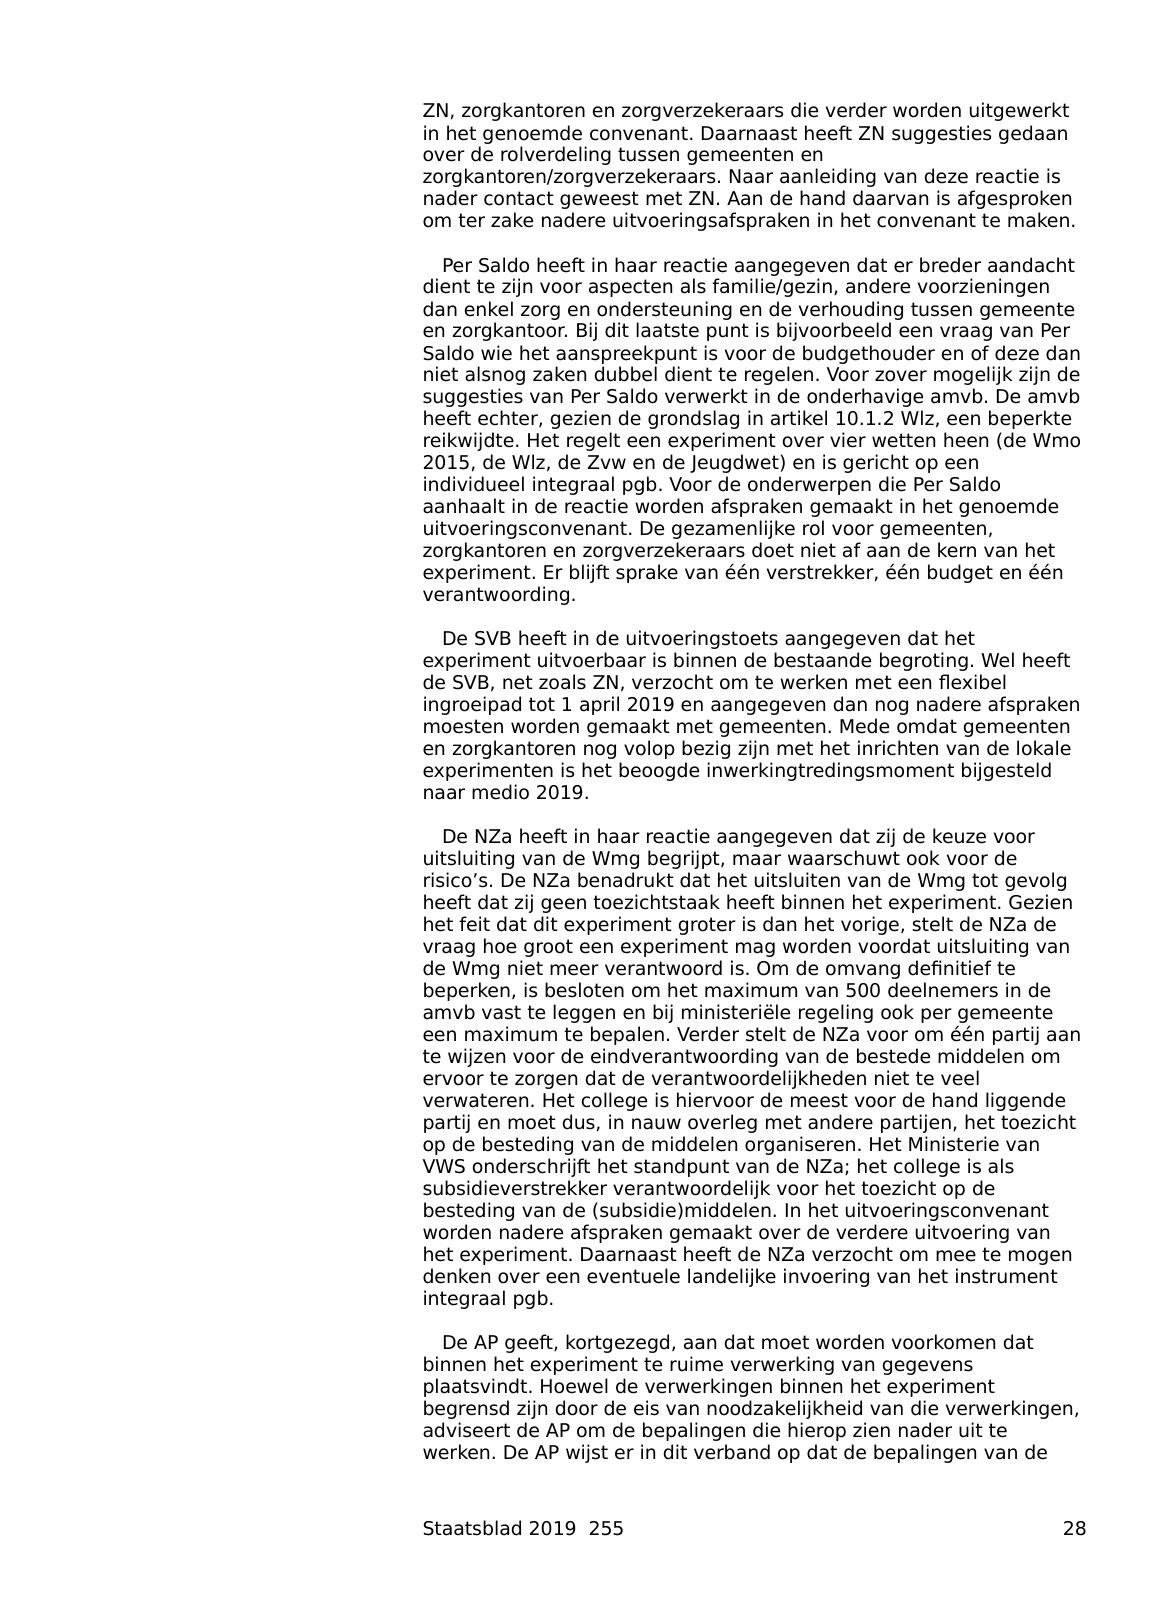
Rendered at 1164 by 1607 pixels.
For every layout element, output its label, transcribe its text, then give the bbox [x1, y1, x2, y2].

text ZN, zorgkantoren en zorgverzekeraars die verder worden uitgewerkt in het genoemde convenant. Daarnaast heeft ZN suggesties gedaan over de rolverdeling tussen gemeenten en zorgkantoren/zorgverzekeraars. Naar aanleiding van deze reactie is nader contact geweest met ZN. Aan de hand daarvan is afgesproken om ter zake nadere uitvoeringsafspraken in het convenant te maken. [422, 100, 1087, 232]
text De AP geeft, kortgezegd, aan dat moet worden voorkomen dat binnen het experiment te ruime verwerking van gegevens plaatsvindt. Hoewel de verwerkingen binnen het experiment begrensd zijn door de eis van noodzakelijkheid van die verwerkingen, adviseert de AP om de bepalingen die hierop zien nader uit te werken. De AP wijst er in dit verband op dat de bepalingen van de [422, 1332, 1087, 1464]
text De SVB heeft in de uitvoeringstoets aangegeven dat het experiment uitvoerbaar is binnen de bestaande begroting. Wel heeft de SVB, net zoals ZN, verzocht om te werken met een flexibel ingroeipad tot 1 april 2019 en aangegeven dan nog nadere afspraken moesten worden gemaakt met gemeenten. Mede omdat gemeenten en zorgkantoren nog volop bezig zijn met het inrichten van de lokale experimenten is het beoogde inwerkingtredingsmoment bijgesteld naar medio 2019. [422, 628, 1087, 804]
text Per Saldo heeft in haar reactie aangegeven dat er breder aandacht dient te zijn voor aspecten als familie/gezin, andere voorzieningen dan enkel zorg en ondersteuning en de verhouding tussen gemeente en zorgkantoor. Bij dit laatste punt is bijvoorbeeld een vraag van Per Saldo wie het aanspreekpunt is voor de budgethouder en of deze dan niet alsnog zaken dubbel dient te regelen. Voor zover mogelijk zijn de suggesties van Per Saldo verwerkt in de onderhavige amvb. De amvb heeft echter, gezien de grondslag in artikel 10.1.2 Wlz, een beperkte reikwijdte. Het regelt een experiment over vier wetten heen (de Wmo 2015, de Wlz, de Zvw en de Jeugdwet) en is gericht op een individueel integraal pgb. Voor de onderwerpen die Per Saldo aanhaalt in de reactie worden afspraken gemaakt in het genoemde uitvoeringsconvenant. De gezamenlijke rol voor gemeenten, zorgkantoren en zorgverzekeraars doet niet af aan de kern van het experiment. Er blijft sprake van één verstrekker, één budget en één verantwoording. [422, 254, 1087, 606]
text De NZa heeft in haar reactie aangegeven dat zij de keuze voor uitsluiting van de Wmg begrijpt, maar waarschuwt ook voor de risico’s. De NZa benadrukt dat het uitsluiten van de Wmg tot gevolg heeft dat zij geen toezichtstaak heeft binnen het experiment. Gezien het feit dat dit experiment groter is dan het vorige, stelt de NZa de vraag hoe groot een experiment mag worden voordat uitsluiting van de Wmg niet meer verantwoord is. Om de omvang definitief te beperken, is besloten om het maximum van 500 deelnemers in de amvb vast te leggen en bij ministeriële regeling ook per gemeente een maximum te bepalen. Verder stelt de NZa voor om één partij aan te wijzen voor de eindverantwoording van de bestede middelen om ervoor te zorgen dat de verantwoordelijkheden niet te veel verwateren. Het college is hiervoor de meest voor de hand liggende partij en moet dus, in nauw overleg met andere partijen, het toezicht op de besteding van de middelen organiseren. Het Ministerie van VWS onderschrijft het standpunt van de NZa; het college is als subsidieverstrekker verantwoordelijk voor het toezicht op de besteding van de (subsidie)middelen. In het uitvoeringsconvenant worden nadere afspraken gemaakt over de verdere uitvoering van het experiment. Daarnaast heeft de NZa verzocht om mee te mogen denken over een eventuele landelijke invoering van het instrument integraal pgb. [422, 826, 1087, 1310]
